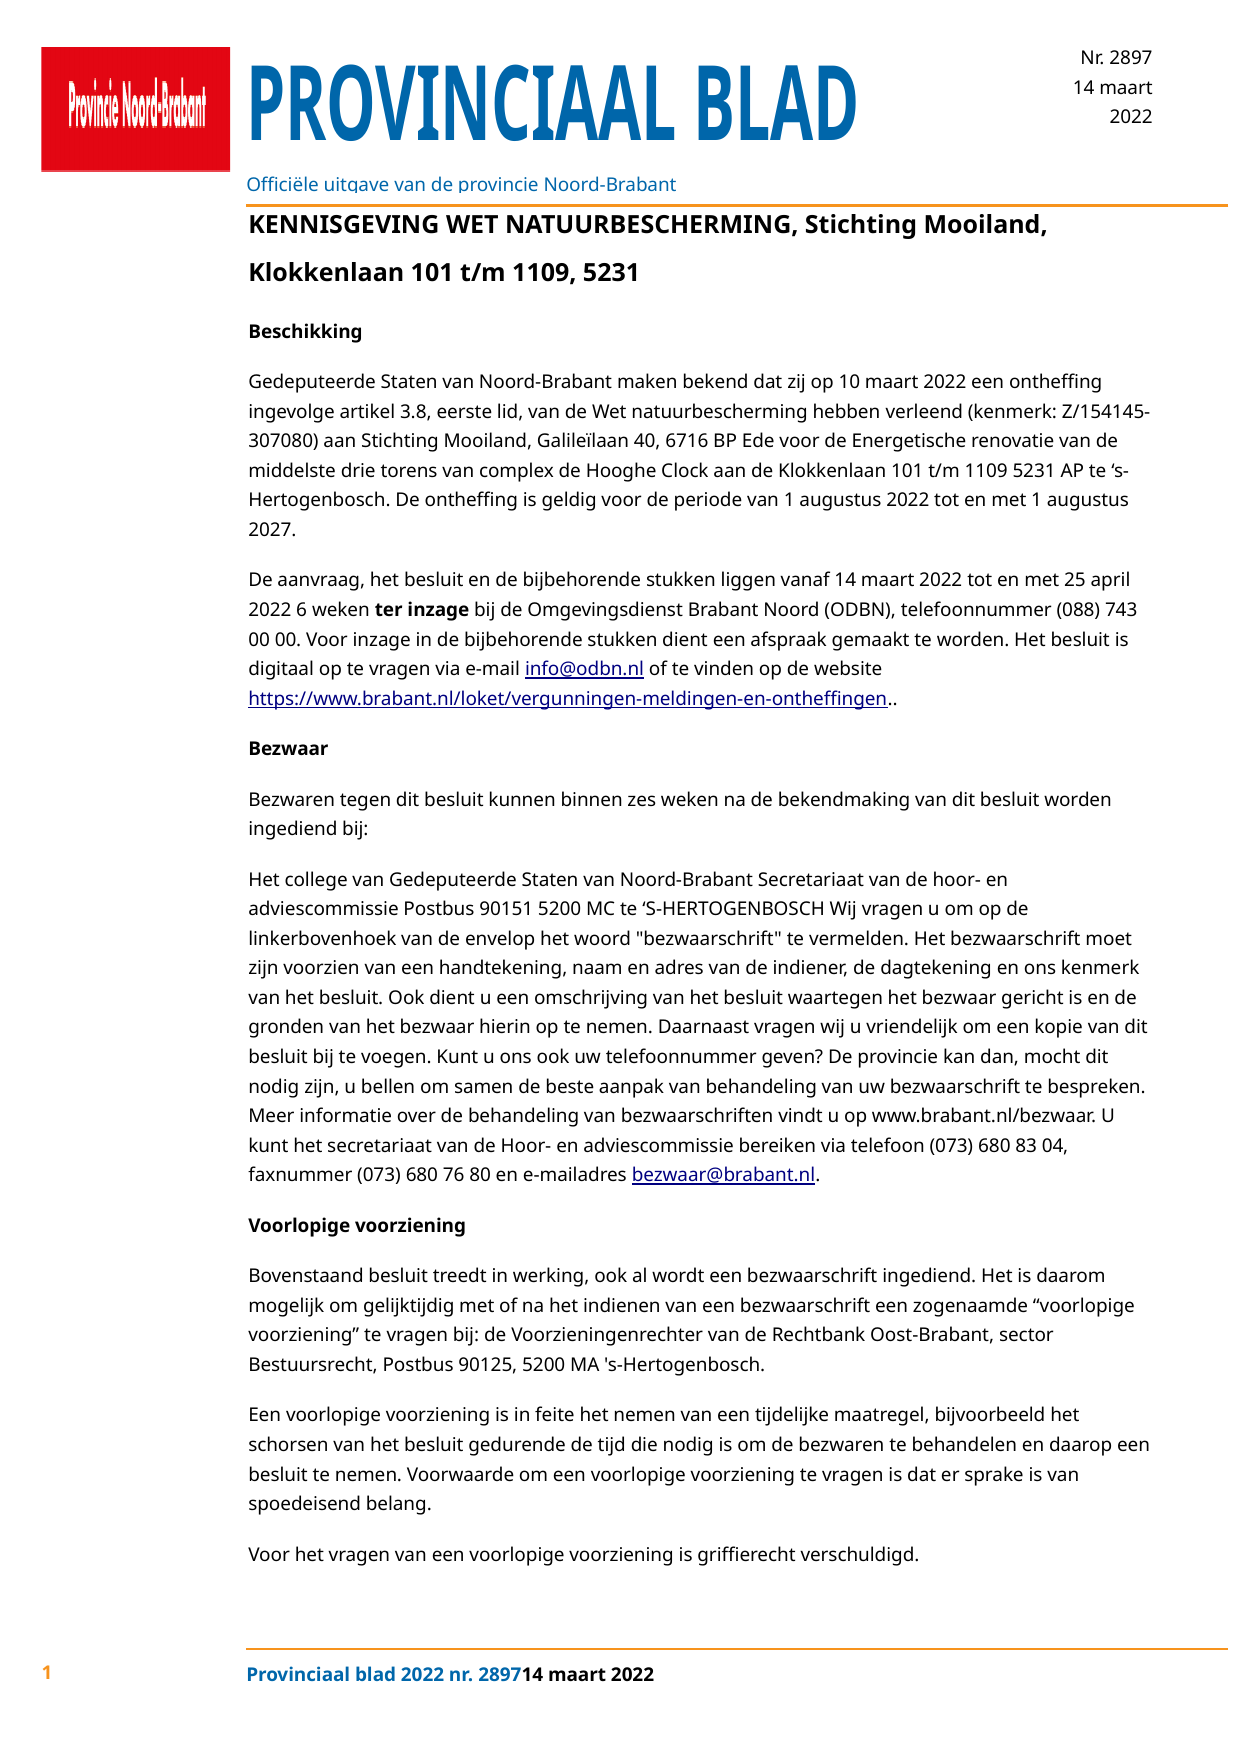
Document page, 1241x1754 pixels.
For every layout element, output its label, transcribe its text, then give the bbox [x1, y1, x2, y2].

picture [41, 47, 231, 172]
text Gedeputeerde Staten van Noord-Brabant maken bekend dat zij op 10 maart 2022 een ontheffing ingevolge artikel 3.8, eerste lid, van de Wet natuurbescherming hebben verleend (kenmerk: Z/154145-307080) aan Stichting Mooiland, Galileïlaan 40, 6716 BP Ede voor de Energetische renovatie van de middelste drie torens van complex de Hooghe Clock aan de Klokkenlaan 101 t/m 1109 5231 AP te ‘s-Hertogenbosch. De ontheffing is geldig voor de periode van 1 augustus 2022 tot en met 1 augustus 2027. [248, 368, 1152, 542]
text Voorlopige voorziening [248, 1212, 1152, 1238]
text KENNISGEVING WET NATUURBESCHERMING, Stichting Mooiland, Klokkenlaan 101 t/m 1109, 5231 [248, 207, 1152, 288]
text Een voorlopige voorziening is in feite het nemen van een tijdelijke maatregel, bijvoorbeeld het schorsen van het besluit gedurende de tijd die nodig is om de bezwaren te behandelen en daarop een besluit te nemen. Voorwaarde om een voorlopige voorziening te vragen is dat er sprake is van spoedeisend belang. [248, 1402, 1152, 1516]
text Beschikking [248, 318, 1152, 344]
text De aanvraag, het besluit en de bijbehorende stukken liggen vanaf 14 maart 2022 tot en met 25 april 2022 6 weken ter inzage bij de Omgevingsdienst Brabant Noord (ODBN), telefoonnummer (088) 743 00 00. Voor inzage in de bijbehorende stukken dient een afspraak gemaakt te worden. Het besluit is digitaal op te vragen via e-mail info@odbn.nl of te vinden op de website https://www.brabant.nl/loket/vergunningen-meldingen-en-ontheffingen.. [248, 567, 1152, 711]
text Bezwaren tegen dit besluit kunnen binnen zes weken na de bekendmaking van dit besluit worden ingediend bij: [248, 786, 1152, 841]
text Het college van Gedeputeerde Staten van Noord-Brabant Secretariaat van de hoor- en adviescommissie Postbus 90151 5200 MC te ‘S‑HERTOGENBOSCH Wij vragen u om op de linkerbovenhoek van de envelop het woord "bezwaarschrift" te vermelden. Het bezwaarschrift moet zijn voorzien van een handtekening, naam en adres van de indiener, de dagtekening en ons kenmerk van het besluit. Ook dient u een omschrijving van het besluit waartegen het bezwaar gericht is en de gronden van het bezwaar hierin op te nemen. Daarnaast vragen wij u vriendelijk om een kopie van dit besluit bij te voegen. Kunt u ons ook uw telefoonnummer geven? De provincie kan dan, mocht dit nodig zijn, u bellen om samen de beste aanpak van behandeling van uw bezwaarschrift te bespreken. Meer informatie over de behandeling van bezwaarschriften vindt u op www.brabant.nl/bezwaar. U kunt het secretariaat van de Hoor- en adviescommissie bereiken via telefoon (073) 680 83 04, faxnummer (073) 680 76 80 en e-mailadres bezwaar@brabant.nl. [248, 866, 1152, 1187]
text Voor het vragen van een voorlopige voorziening is griffierecht verschuldigd. [248, 1541, 1152, 1567]
text Bovenstaand besluit treedt in werking, ook al wordt een bezwaarschrift ingediend. Het is daarom mogelijk om gelijktijdig met of na het indienen van een bezwaarschrift een zogenaamde “voorlopige voorziening” te vragen bij: de Voorzieningenrechter van de Rechtbank Oost-Brabant, sector Bestuursrecht, Postbus 90125, 5200 MA 's-Hertogenbosch. [248, 1262, 1152, 1377]
text Bezwaar [248, 735, 1152, 761]
